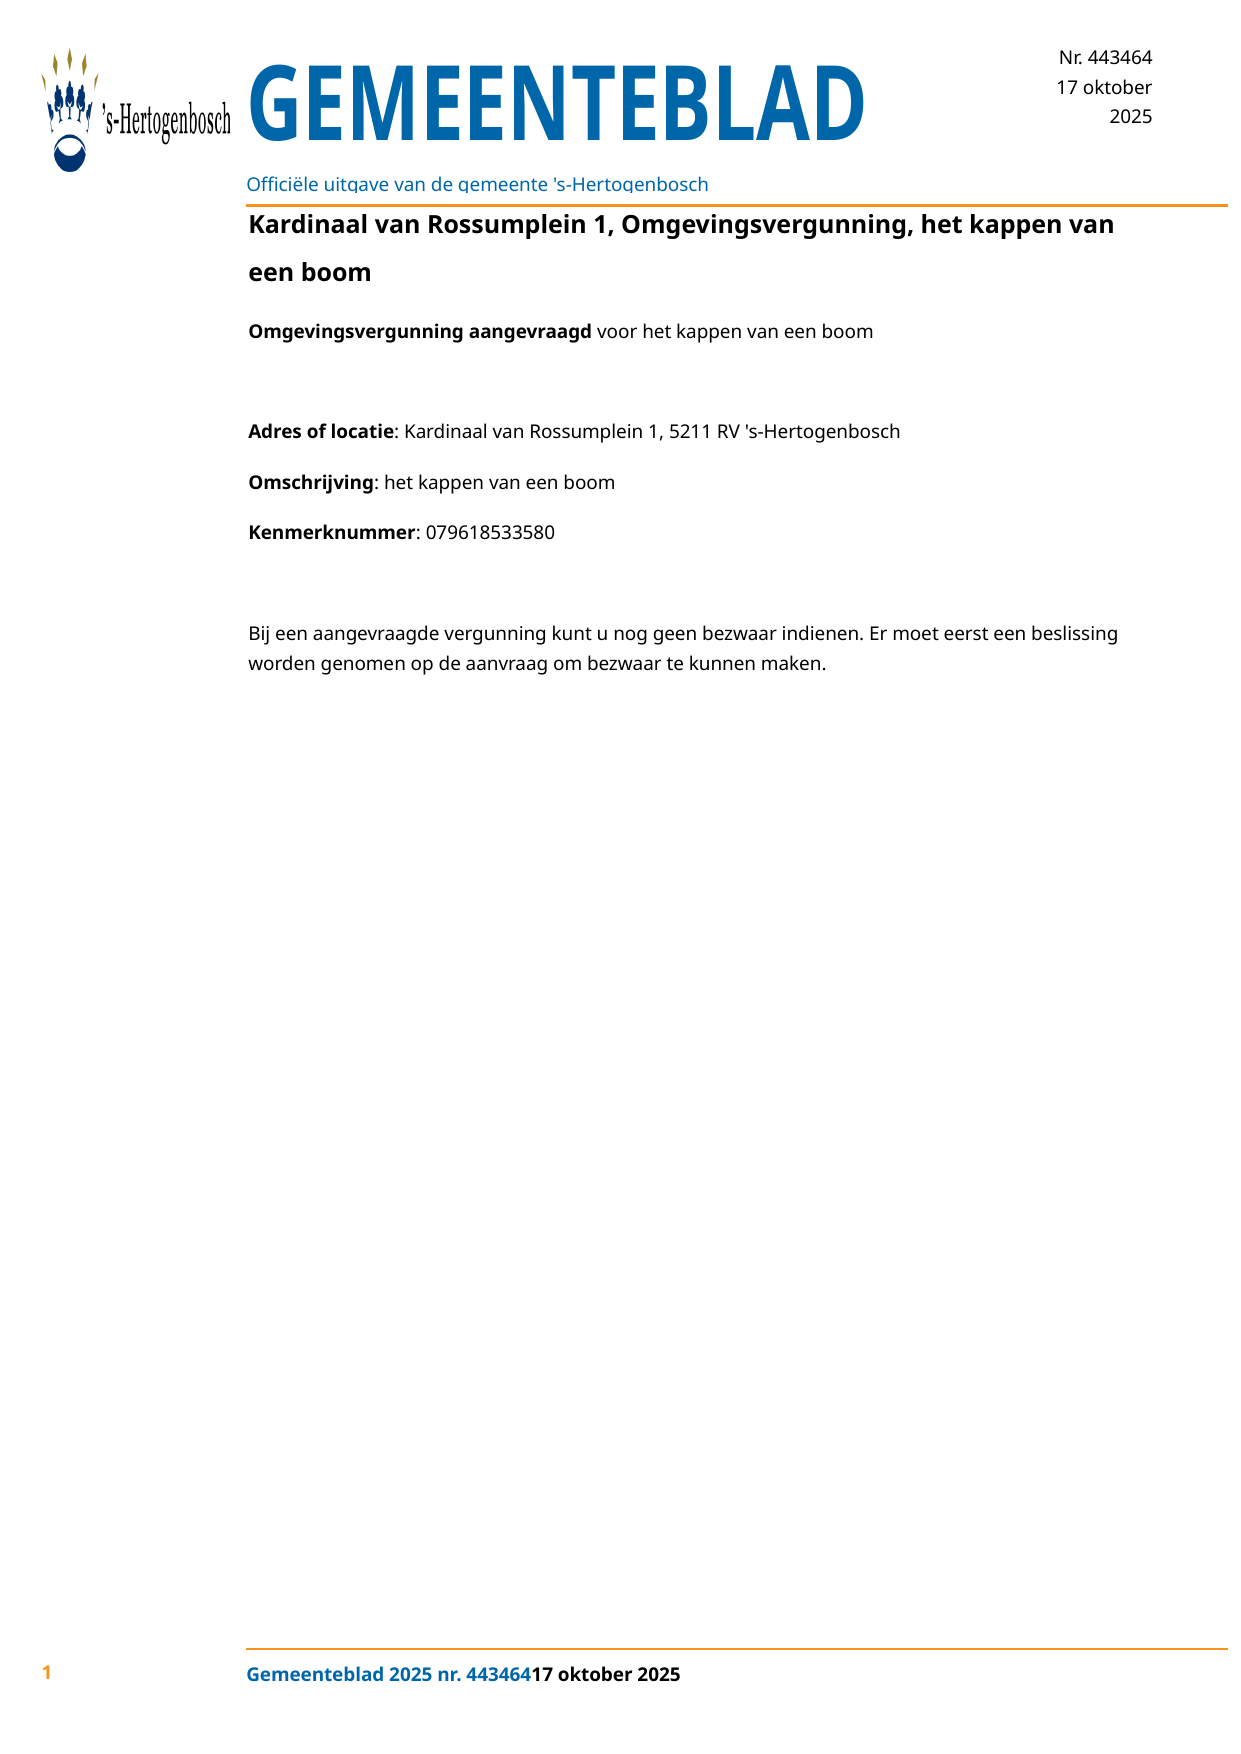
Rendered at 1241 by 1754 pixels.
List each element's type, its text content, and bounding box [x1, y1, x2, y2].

picture [41, 47, 231, 172]
text Bij een aangevraagde vergunning kunt u nog geen bezwaar indienen. Er moet eerst een beslissing worden genomen op de aanvraag om bezwaar te kunnen maken. [248, 620, 1152, 676]
text Adres of locatie: Kardinaal van Rossumplein 1, 5211 RV 's-Hertogenbosch [248, 419, 1152, 444]
text Kenmerknummer: 079618533580 [248, 519, 1152, 545]
text Omgevingsvergunning aangevraagd voor het kappen van een boom [248, 318, 1152, 344]
text Kardinaal van Rossumplein 1, Omgevingsvergunning, het kappen van een boom [248, 207, 1152, 288]
text Omschrijving: het kappen van een boom [248, 469, 1152, 495]
